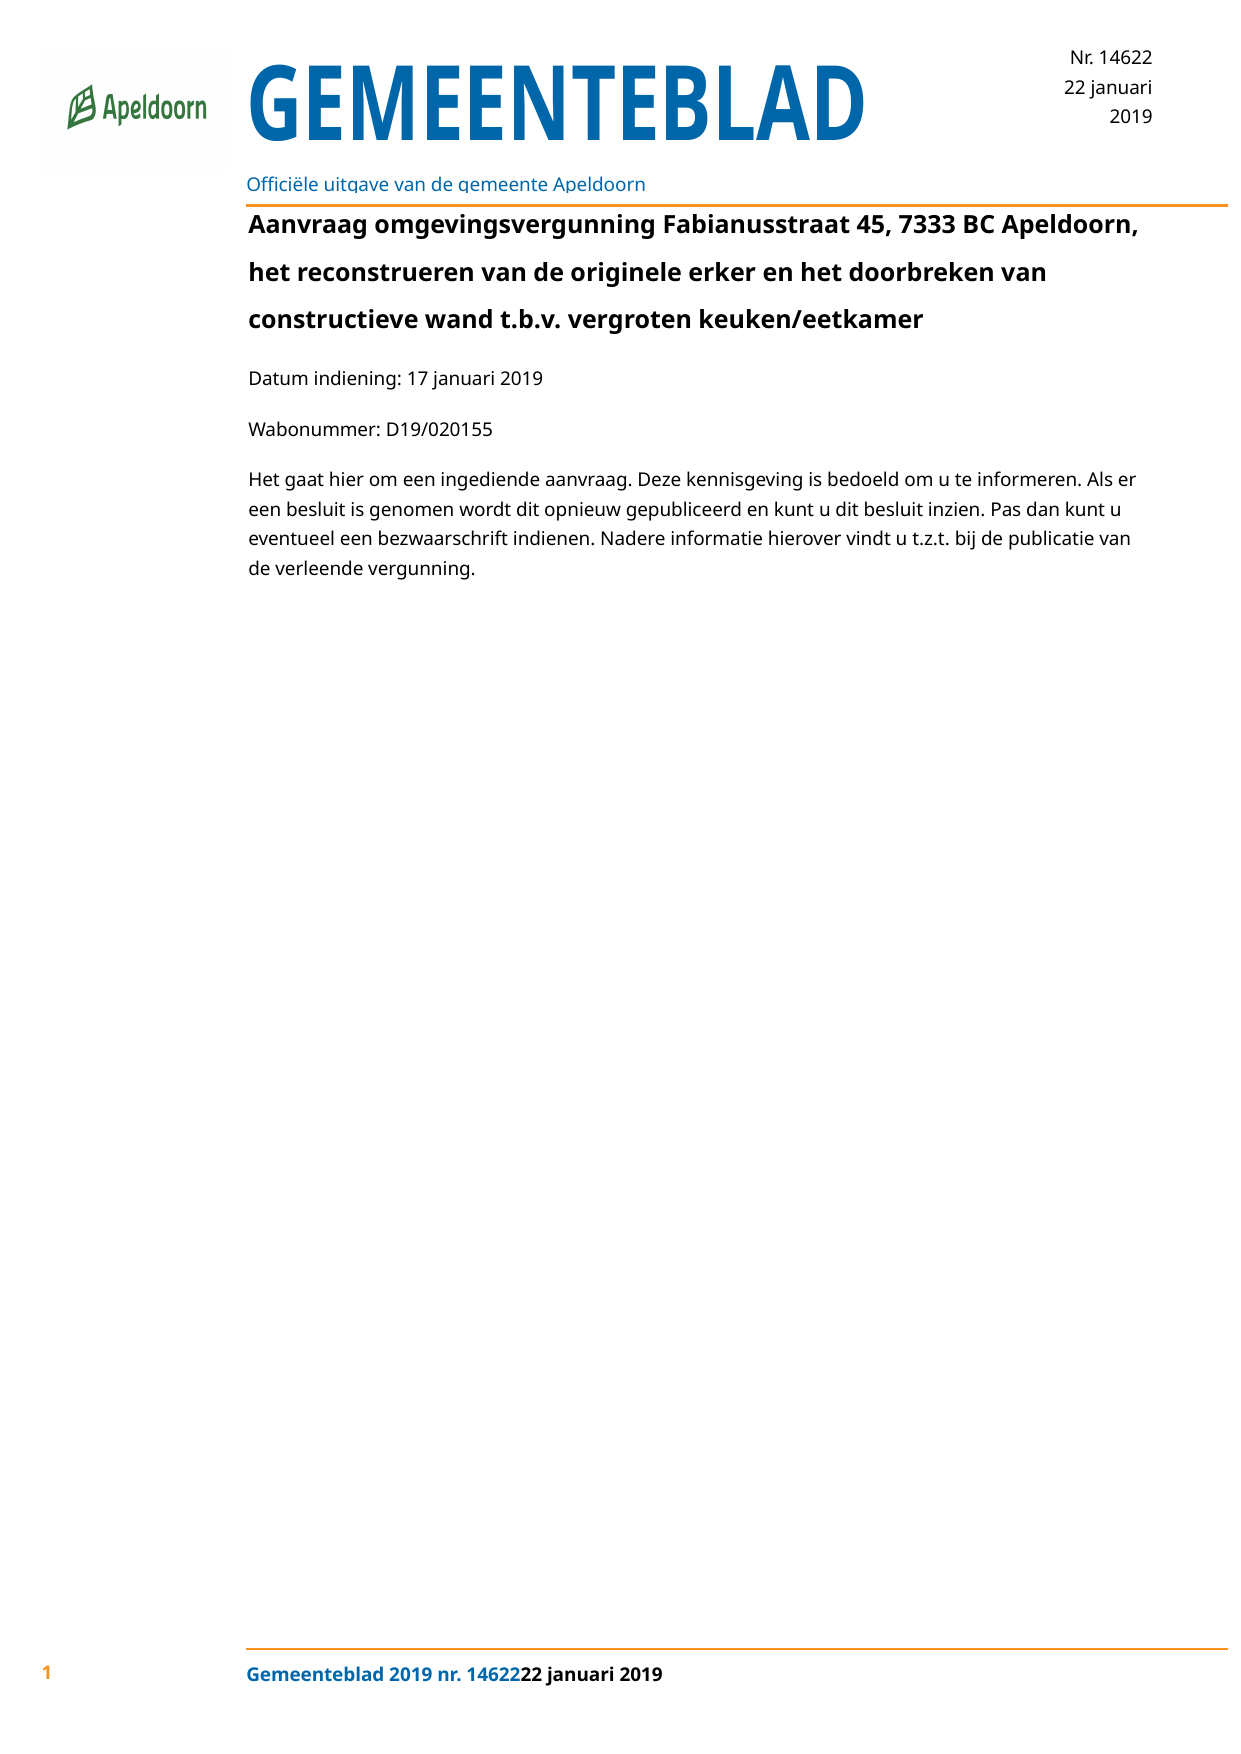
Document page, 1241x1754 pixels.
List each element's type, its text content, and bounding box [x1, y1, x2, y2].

text Het gaat hier om een ingediende aanvraag. Deze kennisgeving is bedoeld om u te informeren. Als er een besluit is genomen wordt dit opnieuw gepubliceerd en kunt u dit besluit inzien. Pas dan kunt u eventueel een bezwaarschrift indienen. Nadere informatie hierover vindt u t.z.t. bij de publicatie van de verleende vergunning. [248, 466, 1152, 581]
text Datum indiening: 17 januari 2019 [248, 366, 1152, 391]
picture [41, 47, 231, 172]
text Wabonummer: D19/020155 [248, 416, 1152, 442]
text Aanvraag omgevingsvergunning Fabianusstraat 45, 7333 BC Apeldoorn, het reconstrueren van de originele erker en het doorbreken van constructieve wand t.b.v. vergroten keuken/eetkamer [248, 207, 1152, 336]
